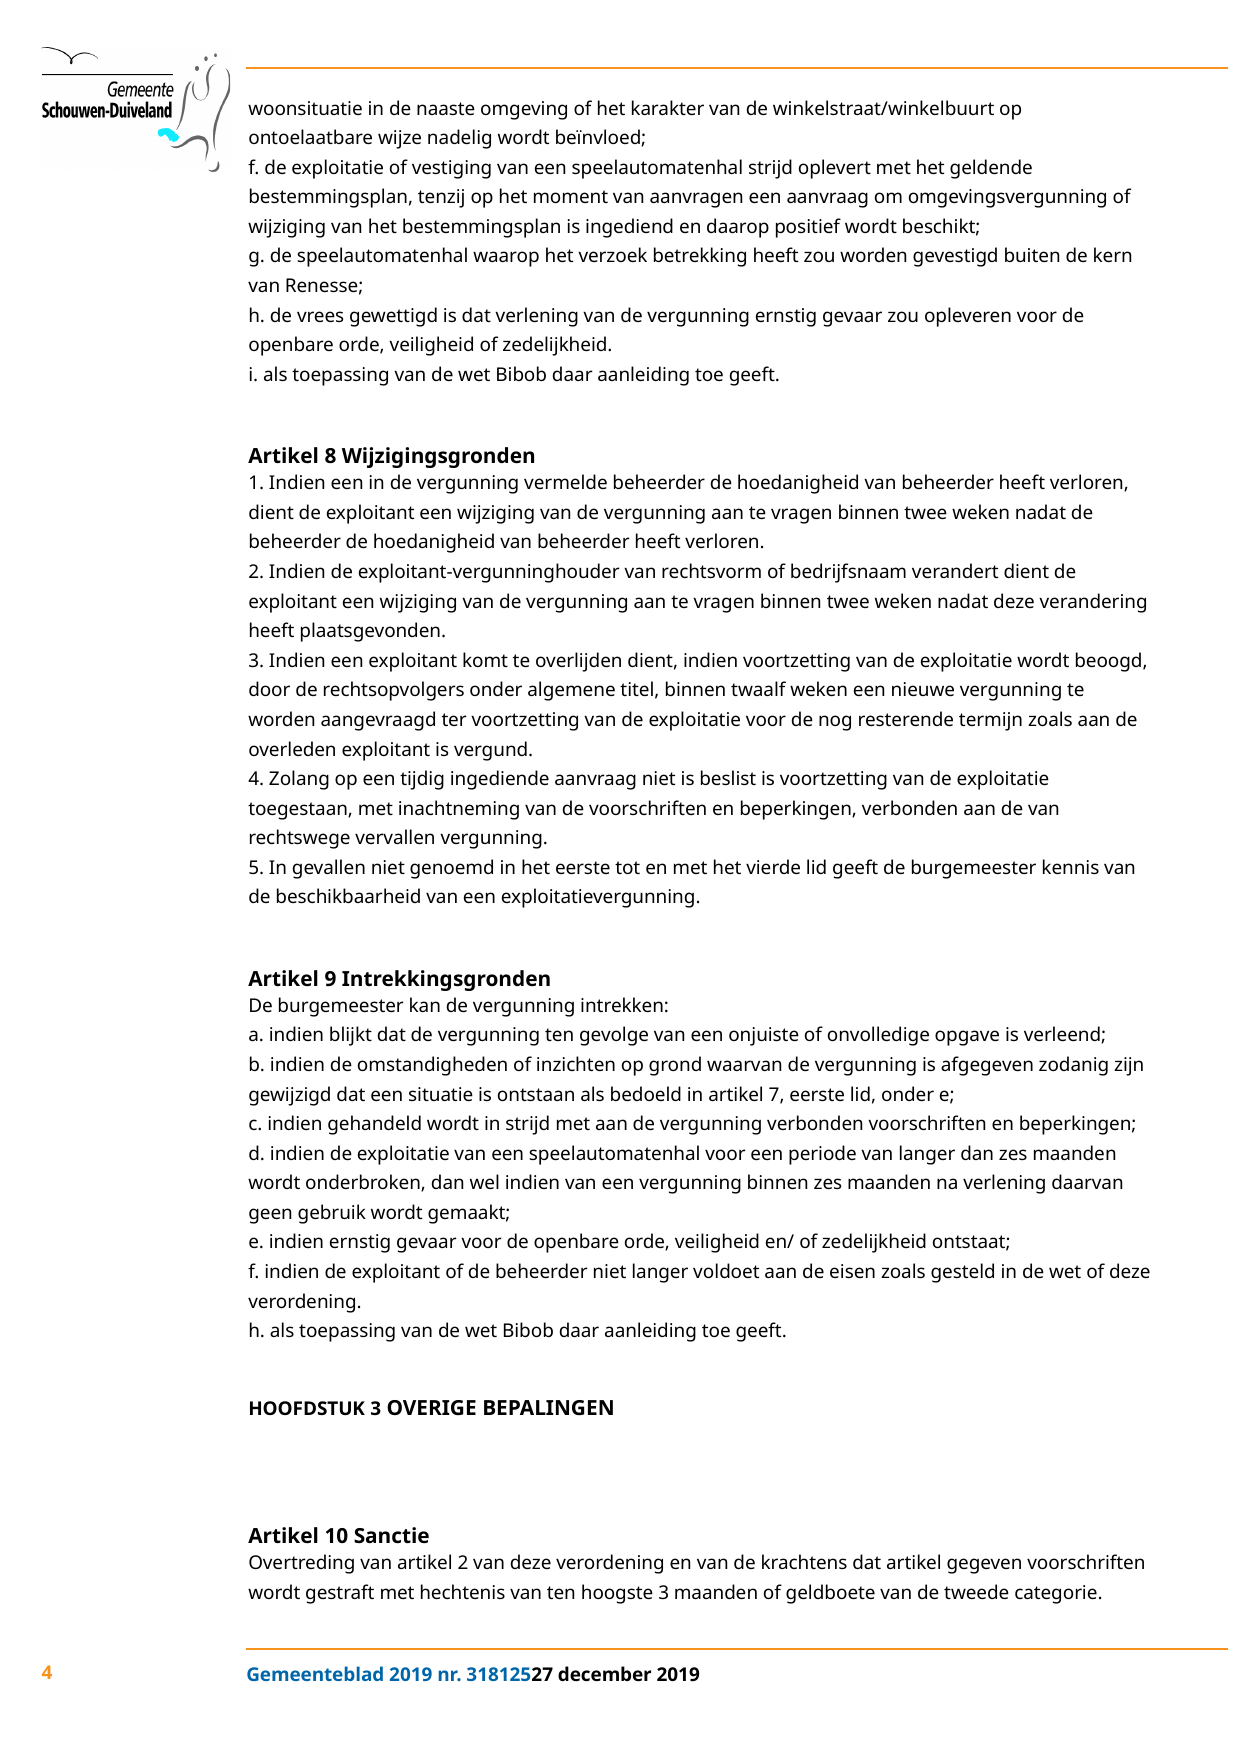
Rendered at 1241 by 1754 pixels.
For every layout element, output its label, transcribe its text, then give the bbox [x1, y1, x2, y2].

text 3. Indien een exploitant komt te overlijden dient, indien voortzetting van de exploitatie wordt beoogd, door de rechtsopvolgers onder algemene titel, binnen twaalf weken een nieuwe vergunning te worden aangevraagd ter voortzetting van de exploitatie voor de nog resterende termijn zoals aan de overleden exploitant is vergund. [248, 647, 1152, 761]
text Artikel 10 Sanctie [248, 1521, 1152, 1549]
text 5. In gevallen niet genoemd in het eerste tot en met het vierde lid geeft de burgemeester kennis van de beschikbaarheid van een exploitatievergunning. [248, 854, 1152, 909]
text a. indien blijkt dat de vergunning ten gevolge van een onjuiste of onvolledige opgave is verleend; [248, 1022, 1152, 1047]
text 1. Indien een in de vergunning vermelde beheerder de hoedanigheid van beheerder heeft verloren, dient de exploitant een wijziging van de vergunning aan te vragen binnen twee weken nadat de beheerder de hoedanigheid van beheerder heeft verloren. [248, 469, 1152, 554]
text f. de exploitatie of vestiging van een speelautomatenhal strijd oplevert met het geldende bestemmingsplan, tenzij op het moment van aanvragen een aanvraag om omgevingsvergunning of wijziging van het bestemmingsplan is ingediend en daarop positief wordt beschikt; [248, 154, 1152, 239]
text Artikel 9 Intrekkingsgronden [248, 964, 1152, 992]
text De burgemeester kan de vergunning intrekken: [248, 992, 1152, 1018]
text 2. Indien de exploitant-vergunninghouder van rechtsvorm of bedrijfsnaam verandert dient de exploitant een wijziging van de vergunning aan te vragen binnen twee weken nadat deze verandering heeft plaatsgevonden. [248, 558, 1152, 643]
text 4. Zolang op een tijdig ingediende aanvraag niet is beslist is voortzetting van de exploitatie toegestaan, met inachtneming van de voorschriften en beperkingen, verbonden aan de van rechtswege vervallen vergunning. [248, 765, 1152, 850]
text h. de vrees gewettigd is dat verlening van de vergunning ernstig gevaar zou opleveren voor de openbare orde, veiligheid of zedelijkheid. [248, 302, 1152, 357]
text h. als toepassing van de wet Bibob daar aanleiding toe geeft. [248, 1317, 1152, 1343]
text HOOFDSTUK 3 OVERIGE BEPALINGEN [248, 1393, 1152, 1421]
text g. de speelautomatenhal waarop het verzoek betrekking heeft zou worden gevestigd buiten de kern van Renesse; [248, 243, 1152, 298]
text Overtreding van artikel 2 van deze verordening en van de krachtens dat artikel gegeven voorschriften wordt gestraft met hechtenis van ten hoogste 3 maanden of geldboete van de tweede categorie. [248, 1549, 1152, 1604]
text f. indien de exploitant of de beheerder niet langer voldoet aan de eisen zoals gesteld in de wet of deze verordening. [248, 1258, 1152, 1314]
text c. indien gehandeld wordt in strijd met aan de vergunning verbonden voorschriften en beperkingen; [248, 1110, 1152, 1136]
text i. als toepassing van de wet Bibob daar aanleiding toe geeft. [248, 361, 1152, 387]
text woonsituatie in de naaste omgeving of het karakter van de winkelstraat/winkelbuurt op ontoelaatbare wijze nadelig wordt beïnvloed; [248, 95, 1152, 150]
text Artikel 8 Wijzigingsgronden [248, 441, 1152, 469]
text b. indien de omstandigheden of inzichten op grond waarvan de vergunning is afgegeven zodanig zijn gewijzigd dat een situatie is ontstaan als bedoeld in artikel 7, eerste lid, onder e; [248, 1051, 1152, 1107]
picture [41, 47, 231, 172]
text e. indien ernstig gevaar voor de openbare orde, veiligheid en/ of zedelijkheid ontstaat; [248, 1229, 1152, 1254]
text d. indien de exploitatie van een speelautomatenhal voor een periode van langer dan zes maanden wordt onderbroken, dan wel indien van een vergunning binnen zes maanden na verlening daarvan geen gebruik wordt gemaakt; [248, 1140, 1152, 1225]
